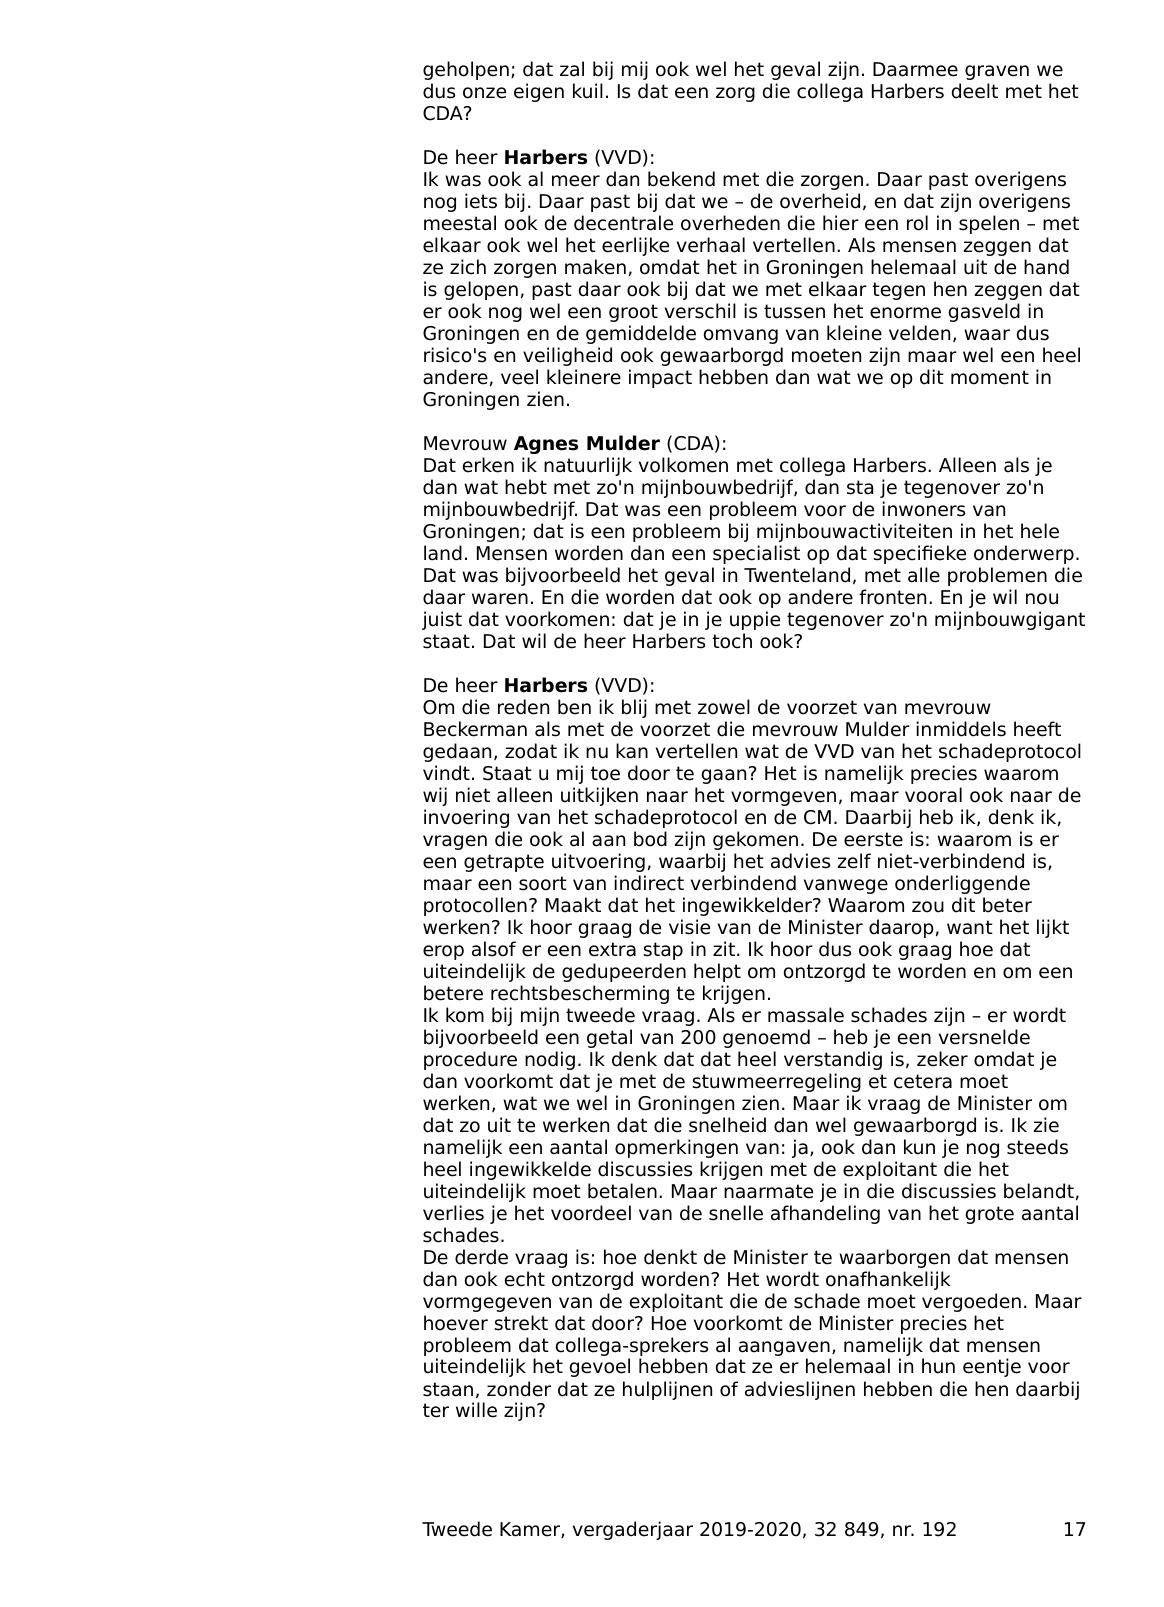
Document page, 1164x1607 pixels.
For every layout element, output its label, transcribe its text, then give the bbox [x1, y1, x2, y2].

text De derde vraag is: hoe denkt de Minister te waarborgen dat mensen dan ook echt ontzorgd worden? Het wordt onafhankelijk vormgegeven van de exploitant die de schade moet vergoeden. Maar hoever strekt dat door? Hoe voorkomt de Minister precies het probleem dat collega-sprekers al aangaven, namelijk dat mensen uiteindelijk het gevoel hebben dat ze er helemaal in hun eentje voor staan, zonder dat ze hulplijnen of advieslijnen hebben die hen daarbij ter wille zijn? [422, 1247, 1087, 1422]
text Mevrouw Agnes Mulder (CDA): [422, 433, 1087, 455]
text geholpen; dat zal bij mij ook wel het geval zijn. Daarmee graven we dus onze eigen kuil. Is dat een zorg die collega Harbers deelt met het CDA? [422, 59, 1087, 125]
text De heer Harbers (VVD): [422, 147, 1087, 169]
text Om die reden ben ik blij met zowel de voorzet van mevrouw Beckerman als met de voorzet die mevrouw Mulder inmiddels heeft gedaan, zodat ik nu kan vertellen wat de VVD van het schadeprotocol vindt. Staat u mij toe door te gaan? Het is namelijk precies waarom wij niet alleen uitkijken naar het vormgeven, maar vooral ook naar de invoering van het schadeprotocol en de CM. Daarbij heb ik, denk ik, vragen die ook al aan bod zijn gekomen. De eerste is: waarom is er een getrapte uitvoering, waarbij het advies zelf niet-verbindend is, maar een soort van indirect verbindend vanwege onderliggende protocollen? Maakt dat het ingewikkelder? Waarom zou dit beter werken? Ik hoor graag de visie van de Minister daarop, want het lijkt erop alsof er een extra stap in zit. Ik hoor dus ook graag hoe dat uiteindelijk de gedupeerden helpt om ontzorgd te worden en om een betere rechtsbescherming te krijgen. [422, 697, 1087, 1005]
text Ik was ook al meer dan bekend met die zorgen. Daar past overigens nog iets bij. Daar past bij dat we – de overheid, en dat zijn overigens meestal ook de decentrale overheden die hier een rol in spelen – met elkaar ook wel het eerlijke verhaal vertellen. Als mensen zeggen dat ze zich zorgen maken, omdat het in Groningen helemaal uit de hand is gelopen, past daar ook bij dat we met elkaar tegen hen zeggen dat er ook nog wel een groot verschil is tussen het enorme gasveld in Groningen en de gemiddelde omvang van kleine velden, waar dus risico's en veiligheid ook gewaarborgd moeten zijn maar wel een heel andere, veel kleinere impact hebben dan wat we op dit moment in Groningen zien. [422, 169, 1087, 411]
text De heer Harbers (VVD): [422, 675, 1087, 697]
text Ik kom bij mijn tweede vraag. Als er massale schades zijn – er wordt bijvoorbeeld een getal van 200 genoemd – heb je een versnelde procedure nodig. Ik denk dat dat heel verstandig is, zeker omdat je dan voorkomt dat je met de stuwmeerregeling et cetera moet werken, wat we wel in Groningen zien. Maar ik vraag de Minister om dat zo uit te werken dat die snelheid dan wel gewaarborgd is. Ik zie namelijk een aantal opmerkingen van: ja, ook dan kun je nog steeds heel ingewikkelde discussies krijgen met de exploitant die het uiteindelijk moet betalen. Maar naarmate je in die discussies belandt, verlies je het voordeel van de snelle afhandeling van het grote aantal schades. [422, 1005, 1087, 1247]
text Dat erken ik natuurlijk volkomen met collega Harbers. Alleen als je dan wat hebt met zo'n mijnbouwbedrijf, dan sta je tegenover zo'n mijnbouwbedrijf. Dat was een probleem voor de inwoners van Groningen; dat is een probleem bij mijnbouwactiviteiten in het hele land. Mensen worden dan een specialist op dat specifieke onderwerp. Dat was bijvoorbeeld het geval in Twenteland, met alle problemen die daar waren. En die worden dat ook op andere fronten. En je wil nou juist dat voorkomen: dat je in je uppie tegenover zo'n mijnbouwgigant staat. Dat wil de heer Harbers toch ook? [422, 455, 1087, 653]
